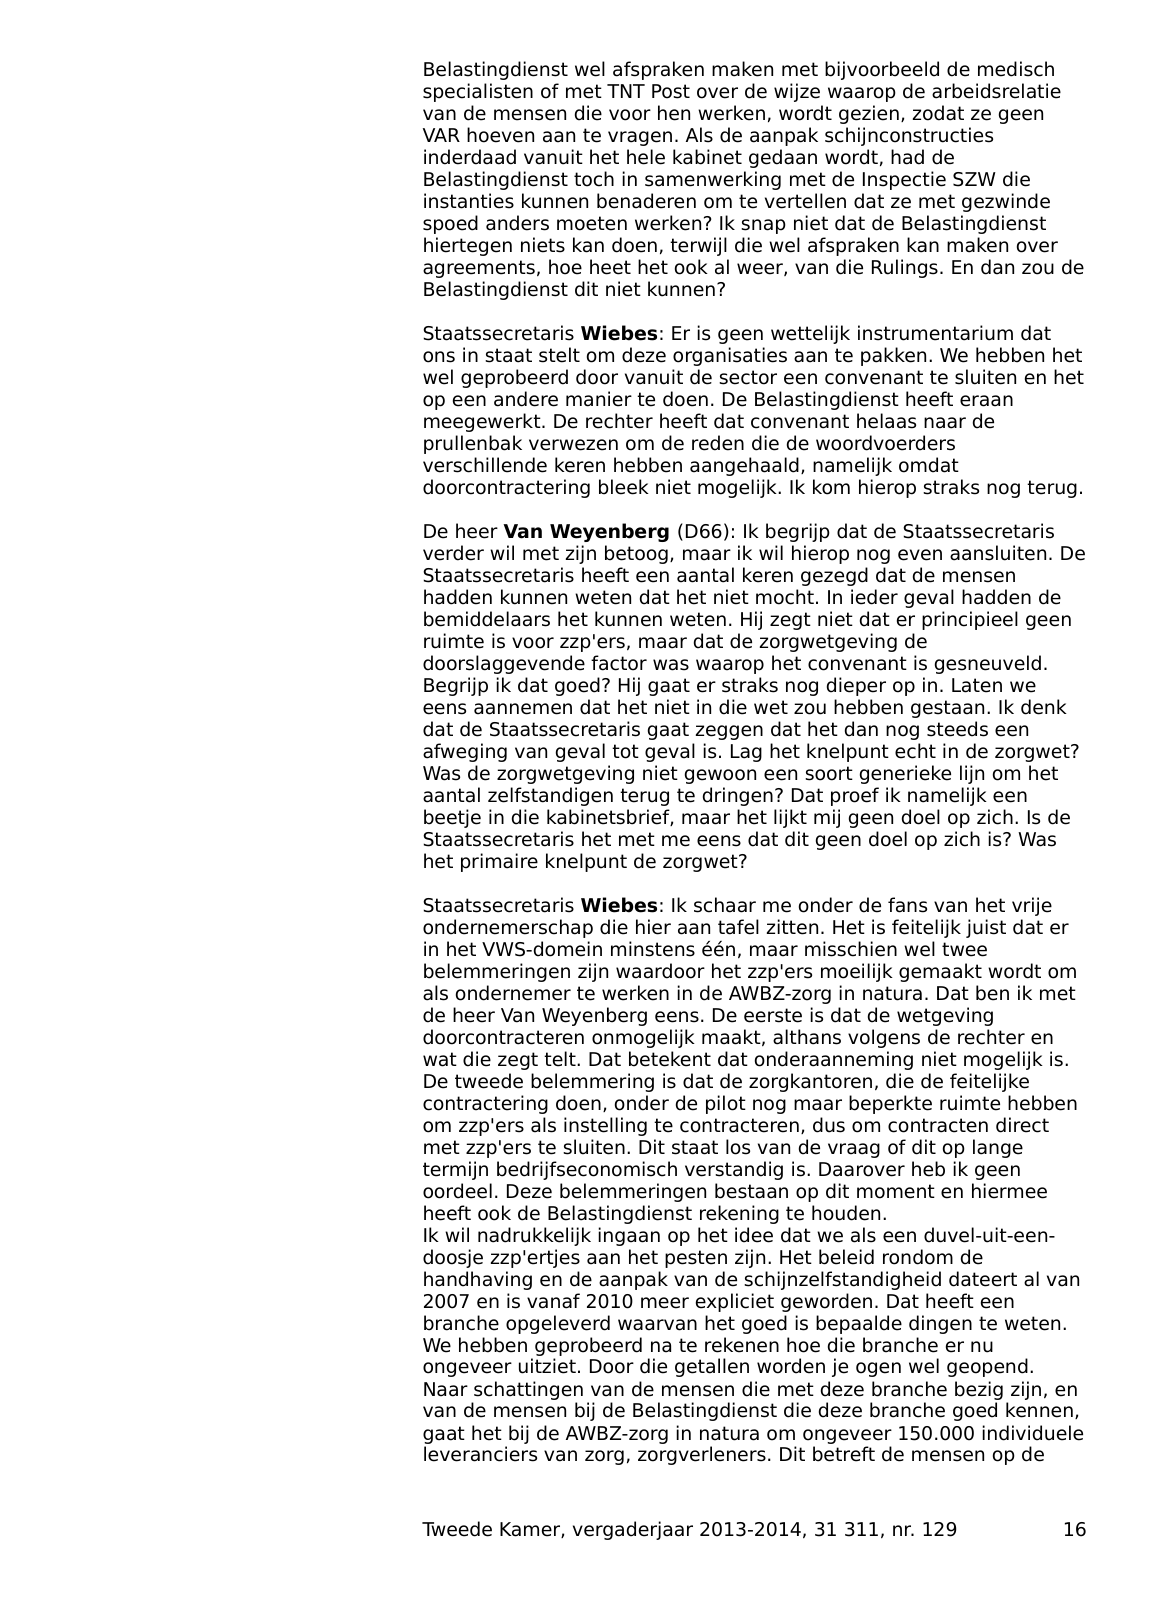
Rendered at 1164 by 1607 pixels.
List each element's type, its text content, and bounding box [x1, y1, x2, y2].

text Belastingdienst wel afspraken maken met bijvoorbeeld de medisch specialisten of met TNT Post over de wijze waarop de arbeidsrelatie van de mensen die voor hen werken, wordt gezien, zodat ze geen VAR hoeven aan te vragen. Als de aanpak schijnconstructies inderdaad vanuit het hele kabinet gedaan wordt, had de Belastingdienst toch in samenwerking met de Inspectie SZW die instanties kunnen benaderen om te vertellen dat ze met gezwinde spoed anders moeten werken? Ik snap niet dat de Belastingdienst hiertegen niets kan doen, terwijl die wel afspraken kan maken over agreements, hoe heet het ook al weer, van die Rulings. En dan zou de Belastingdienst dit niet kunnen? [422, 59, 1087, 301]
text Staatssecretaris Wiebes: Er is geen wettelijk instrumentarium dat ons in staat stelt om deze organisaties aan te pakken. We hebben het wel geprobeerd door vanuit de sector een convenant te sluiten en het op een andere manier te doen. De Belastingdienst heeft eraan meegewerkt. De rechter heeft dat convenant helaas naar de prullenbak verwezen om de reden die de woordvoerders verschillende keren hebben aangehaald, namelijk omdat doorcontractering bleek niet mogelijk. Ik kom hierop straks nog terug. [422, 323, 1087, 499]
text De heer Van Weyenberg (D66): Ik begrijp dat de Staatssecretaris verder wil met zijn betoog, maar ik wil hierop nog even aansluiten. De Staatssecretaris heeft een aantal keren gezegd dat de mensen hadden kunnen weten dat het niet mocht. In ieder geval hadden de bemiddelaars het kunnen weten. Hij zegt niet dat er principieel geen ruimte is voor zzp'ers, maar dat de zorgwetgeving de doorslaggevende factor was waarop het convenant is gesneuveld. Begrijp ik dat goed? Hij gaat er straks nog dieper op in. Laten we eens aannemen dat het niet in die wet zou hebben gestaan. Ik denk dat de Staatssecretaris gaat zeggen dat het dan nog steeds een afweging van geval tot geval is. Lag het knelpunt echt in de zorgwet? Was de zorgwetgeving niet gewoon een soort generieke lijn om het aantal zelfstandigen terug te dringen? Dat proef ik namelijk een beetje in die kabinetsbrief, maar het lijkt mij geen doel op zich. Is de Staatssecretaris het met me eens dat dit geen doel op zich is? Was het primaire knelpunt de zorgwet? [422, 521, 1087, 873]
text Naar schattingen van de mensen die met deze branche bezig zijn, en van de mensen bij de Belastingdienst die deze branche goed kennen, gaat het bij de AWBZ-zorg in natura om ongeveer 150.000 individuele leveranciers van zorg, zorgverleners. Dit betreft de mensen op de [422, 1378, 1087, 1466]
text Ik wil nadrukkelijk ingaan op het idee dat we als een duvel-uit-een-doosje zzp'ertjes aan het pesten zijn. Het beleid rondom de handhaving en de aanpak van de schijnzelfstandigheid dateert al van 2007 en is vanaf 2010 meer expliciet geworden. Dat heeft een branche opgeleverd waarvan het goed is bepaalde dingen te weten. We hebben geprobeerd na te rekenen hoe die branche er nu ongeveer uitziet. Door die getallen worden je ogen wel geopend. [422, 1224, 1087, 1378]
text Staatssecretaris Wiebes: Ik schaar me onder de fans van het vrije ondernemerschap die hier aan tafel zitten. Het is feitelijk juist dat er in het VWS-domein minstens één, maar misschien wel twee belemmeringen zijn waardoor het zzp'ers moeilijk gemaakt wordt om als ondernemer te werken in de AWBZ-zorg in natura. Dat ben ik met de heer Van Weyenberg eens. De eerste is dat de wetgeving doorcontracteren onmogelijk maakt, althans volgens de rechter en wat die zegt telt. Dat betekent dat onderaanneming niet mogelijk is. De tweede belemmering is dat de zorgkantoren, die de feitelijke contractering doen, onder de pilot nog maar beperkte ruimte hebben om zzp'ers als instelling te contracteren, dus om contracten direct met zzp'ers te sluiten. Dit staat los van de vraag of dit op lange termijn bedrijfseconomisch verstandig is. Daarover heb ik geen oordeel. Deze belemmeringen bestaan op dit moment en hiermee heeft ook de Belastingdienst rekening te houden. [422, 895, 1087, 1224]
